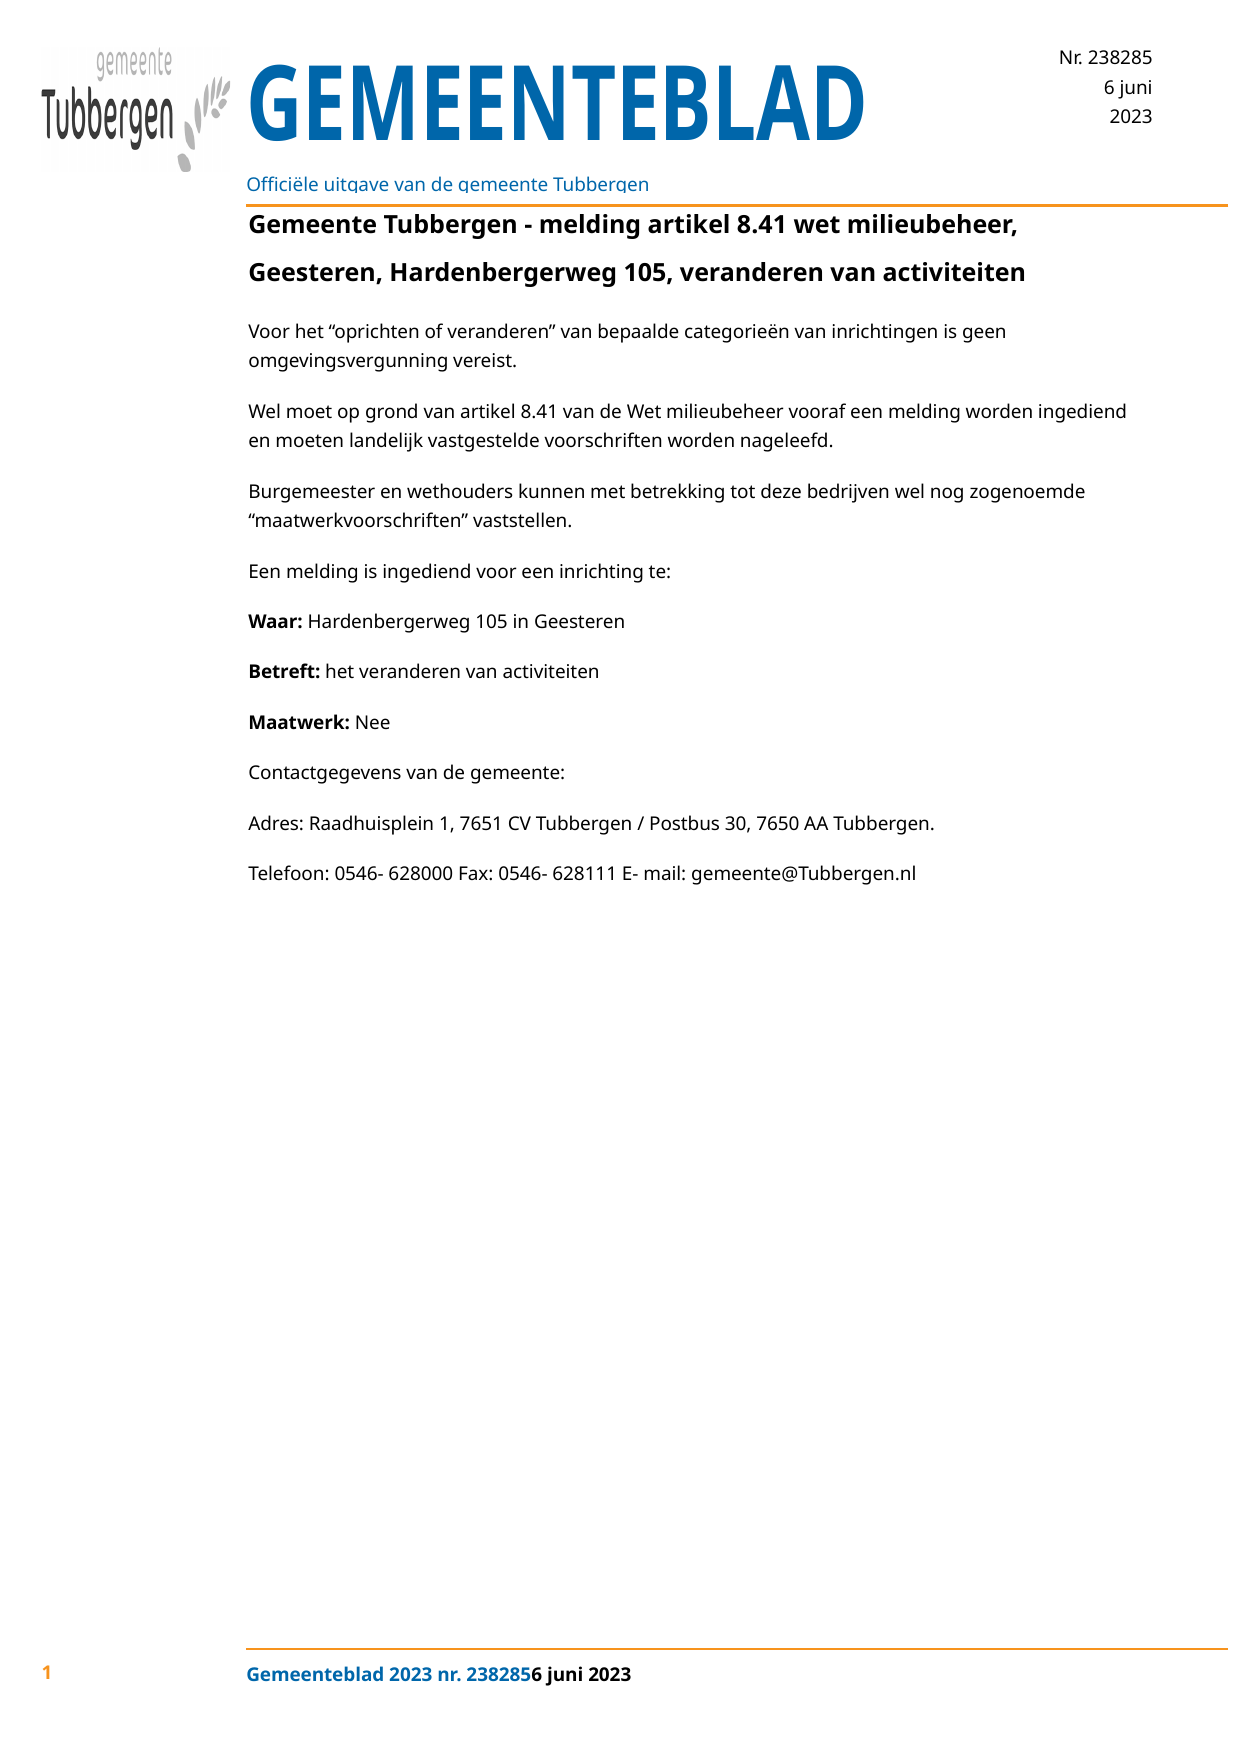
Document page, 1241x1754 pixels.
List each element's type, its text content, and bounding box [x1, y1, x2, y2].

text Gemeente Tubbergen - melding artikel 8.41 wet milieubeheer, Geesteren, Hardenbergerweg 105, veranderen van activiteiten [248, 207, 1152, 288]
text Telefoon: 0546- 628000 Fax: 0546- 628111 E- mail: gemeente@Tubbergen.nl [248, 860, 1152, 886]
picture [41, 47, 231, 172]
text Burgemeester en wethouders kunnen met betrekking tot deze bedrijven wel nog zogenoemde “maatwerkvoorschriften” vaststellen. [248, 478, 1152, 533]
text Voor het “oprichten of veranderen” van bepaalde categorieën van inrichtingen is geen omgevingsvergunning vereist. [248, 318, 1152, 373]
text Wel moet op grond van artikel 8.41 van de Wet milieubeheer vooraf een melding worden ingediend en moeten landelijk vastgestelde voorschriften worden nageleefd. [248, 398, 1152, 453]
text Een melding is ingediend voor een inrichting te: [248, 558, 1152, 584]
text Adres: Raadhuisplein 1, 7651 CV Tubbergen / Postbus 30, 7650 AA Tubbergen. [248, 810, 1152, 836]
text Betreft: het veranderen van activiteiten [248, 659, 1152, 684]
text Contactgegevens van de gemeente: [248, 759, 1152, 785]
text Maatwerk: Nee [248, 709, 1152, 735]
text Waar: Hardenbergerweg 105 in Geesteren [248, 608, 1152, 634]
